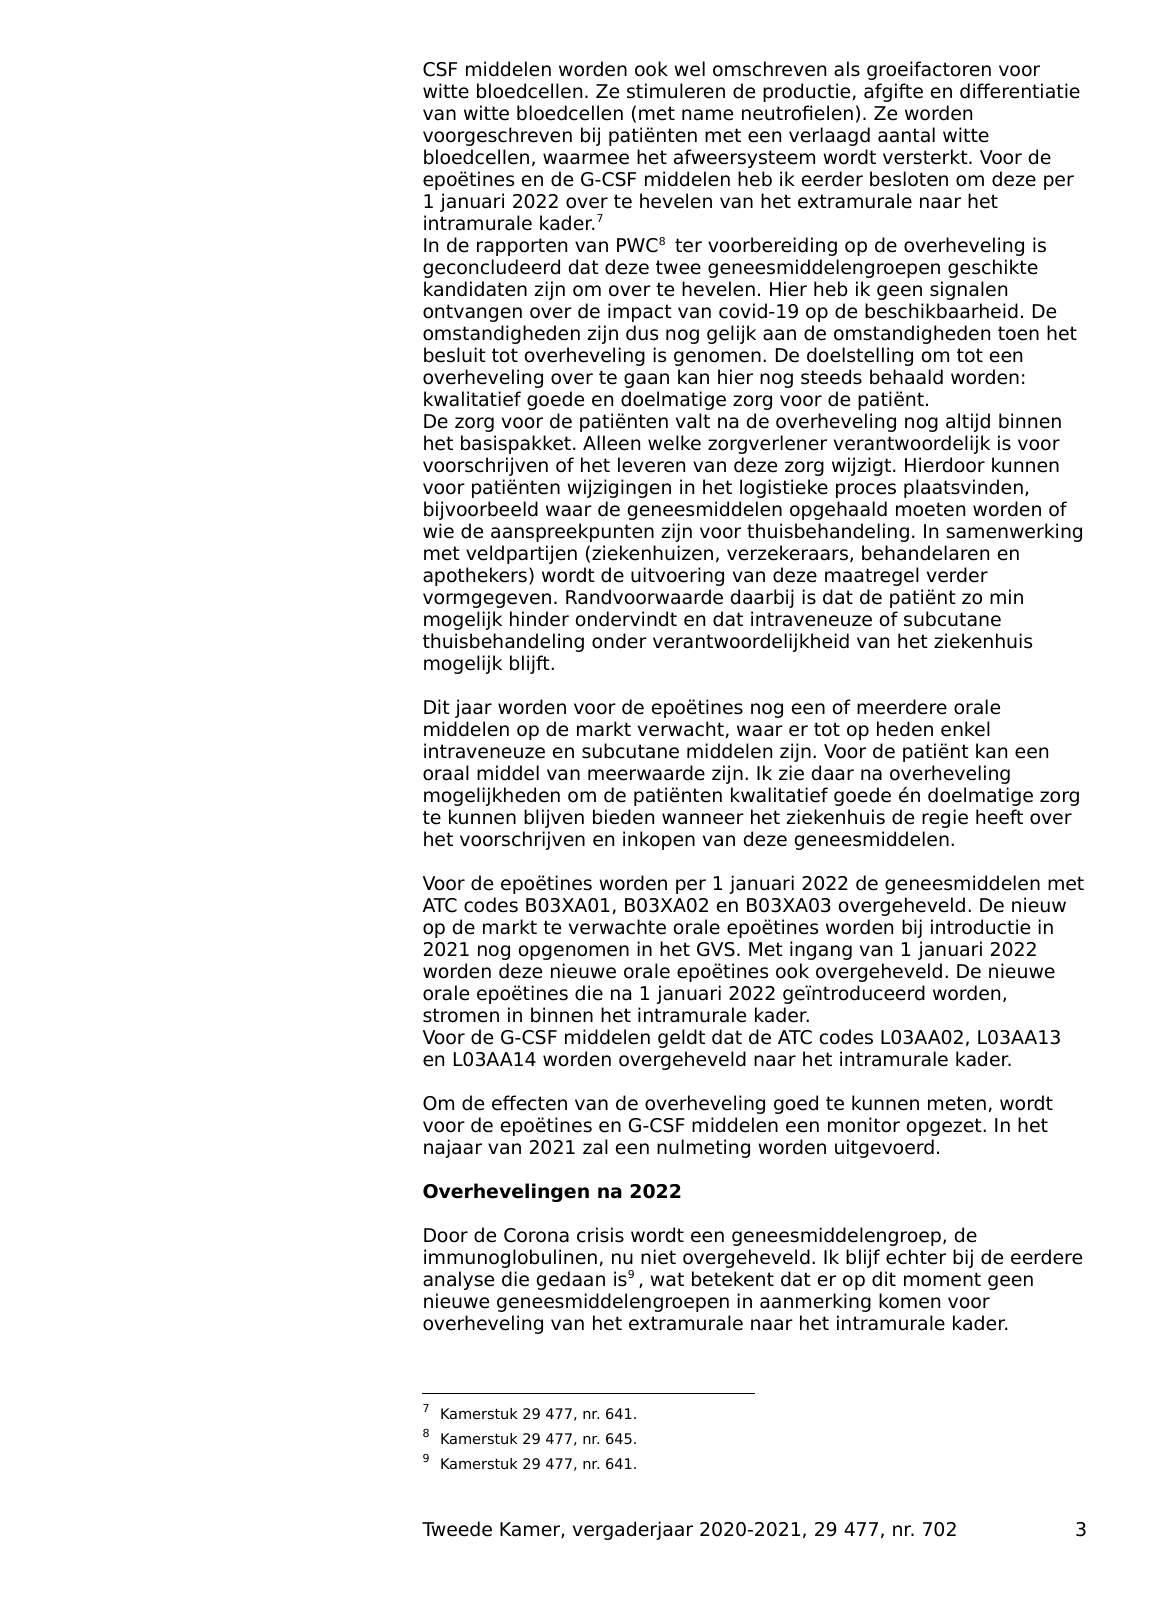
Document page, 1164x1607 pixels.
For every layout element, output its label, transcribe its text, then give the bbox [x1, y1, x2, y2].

text Kamerstuk 29 477, nr. 641. [422, 1452, 1087, 1474]
text Dit jaar worden voor de epoëtines nog een of meerdere orale middelen op de markt verwacht, waar er tot op heden enkel intraveneuze en subcutane middelen zijn. Voor de patiënt kan een oraal middel van meerwaarde zijn. Ik zie daar na overheveling mogelijkheden om de patiënten kwalitatief goede én doelmatige zorg te kunnen blijven bieden wanneer het ziekenhuis de regie heeft over het voorschrijven en inkopen van deze geneesmiddelen. [422, 697, 1087, 851]
text Kamerstuk 29 477, nr. 645. [422, 1427, 1087, 1449]
subtitle Overhevelingen na 2022 [422, 1181, 1087, 1203]
text Voor de G-CSF middelen geldt dat de ATC codes L03AA02, L03AA13 en L03AA14 worden overgeheveld naar het intramurale kader. [422, 1027, 1087, 1071]
text Om de effecten van de overheveling goed te kunnen meten, wordt voor de epoëtines en G-CSF middelen een monitor opgezet. In het najaar van 2021 zal een nulmeting worden uitgevoerd. [422, 1093, 1087, 1159]
text De zorg voor de patiënten valt na de overheveling nog altijd binnen het basispakket. Alleen welke zorgverlener verantwoordelijk is voor voorschrijven of het leveren van deze zorg wijzigt. Hierdoor kunnen voor patiënten wijzigingen in het logistieke proces plaatsvinden, bijvoorbeeld waar de geneesmiddelen opgehaald moeten worden of wie de aanspreekpunten zijn voor thuisbehandeling. In samenwerking met veldpartijen (ziekenhuizen, verzekeraars, behandelaren en apothekers) wordt de uitvoering van deze maatregel verder vormgegeven. Randvoorwaarde daarbij is dat de patiënt zo min mogelijk hinder ondervindt en dat intraveneuze of subcutane thuisbehandeling onder verantwoordelijkheid van het ziekenhuis mogelijk blijft. [422, 411, 1087, 674]
text Door de Corona crisis wordt een geneesmiddelengroep, de immunoglobulinen, nu niet overgeheveld. Ik blijf echter bij de eerdere analyse die gedaan is, wat betekent dat er op dit moment geen nieuwe geneesmiddelengroepen in aanmerking komen voor overheveling van het extramurale naar het intramurale kader. [422, 1225, 1087, 1335]
text Voor de epoëtines worden per 1 januari 2022 de geneesmiddelen met ATC codes B03XA01, B03XA02 en B03XA03 overgeheveld. De nieuw op de markt te verwachte orale epoëtines worden bij introductie in 2021 nog opgenomen in het GVS. Met ingang van 1 januari 2022 worden deze nieuwe orale epoëtines ook overgeheveld. De nieuwe orale epoëtines die na 1 januari 2022 geïntroduceerd worden, stromen in binnen het intramurale kader. [422, 873, 1087, 1027]
text Kamerstuk 29 477, nr. 641. [422, 1402, 1087, 1424]
text CSF middelen worden ook wel omschreven als groeifactoren voor witte bloedcellen. Ze stimuleren de productie, afgifte en differentiatie van witte bloedcellen (met name neutrofielen). Ze worden voorgeschreven bij patiënten met een verlaagd aantal witte bloedcellen, waarmee het afweersysteem wordt versterkt. Voor de epoëtines en de G-CSF middelen heb ik eerder besloten om deze per 1 januari 2022 over te hevelen van het extramurale naar het intramurale kader. [422, 59, 1087, 235]
text In de rapporten van PWC ter voorbereiding op de overheveling is geconcludeerd dat deze twee geneesmiddelengroepen geschikte kandidaten zijn om over te hevelen. Hier heb ik geen signalen ontvangen over de impact van covid-19 op de beschikbaarheid. De omstandigheden zijn dus nog gelijk aan de omstandigheden toen het besluit tot overheveling is genomen. De doelstelling om tot een overheveling over te gaan kan hier nog steeds behaald worden: kwalitatief goede en doelmatige zorg voor de patiënt. [422, 235, 1087, 411]
